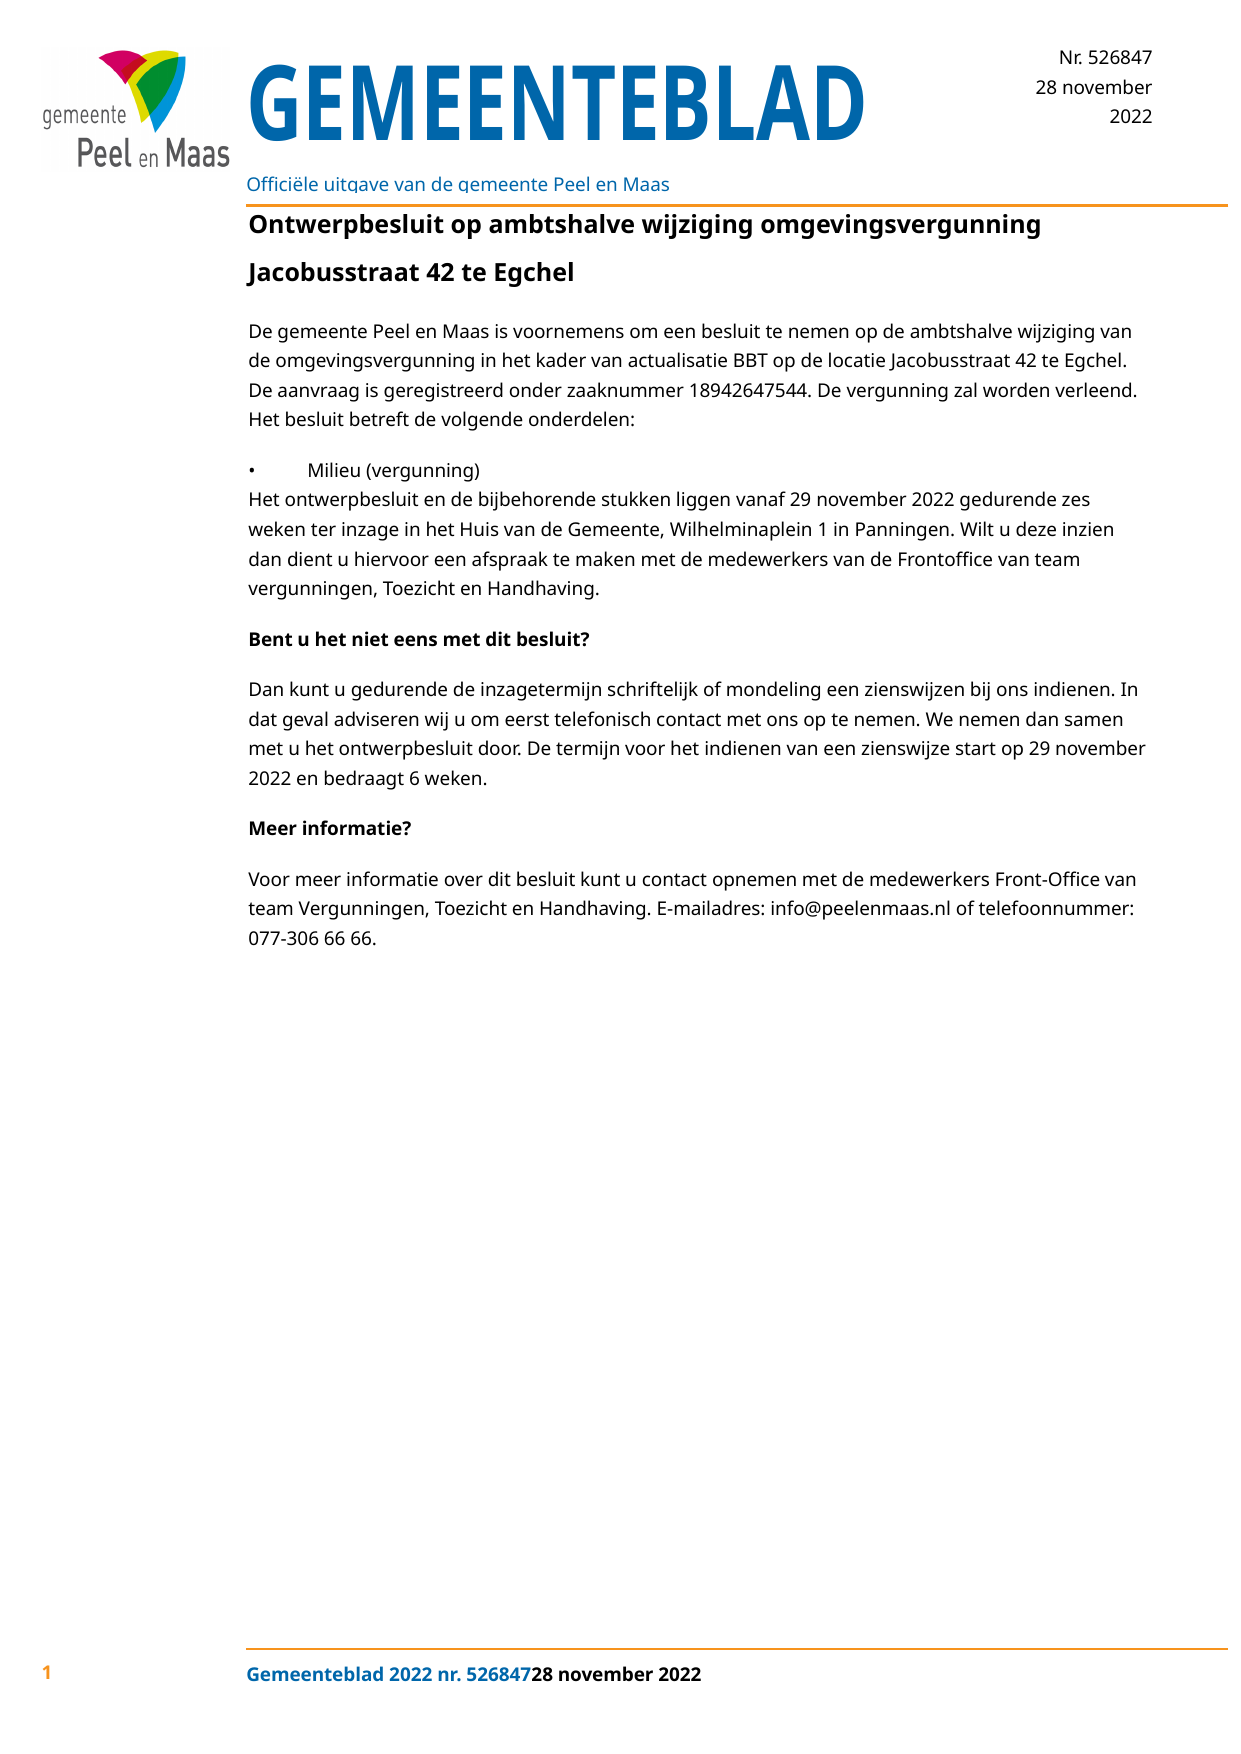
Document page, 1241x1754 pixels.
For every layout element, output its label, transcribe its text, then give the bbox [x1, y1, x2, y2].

text Dan kunt u gedurende de inzagetermijn schriftelijk of mondeling een zienswijzen bij ons indienen. In dat geval adviseren wij u om eerst telefonisch contact met ons op te nemen. We nemen dan samen met u het ontwerpbesluit door. De termijn voor het indienen van een zienswijze start op 29 november 2022 en bedraagt 6 weken. [248, 676, 1152, 791]
text Ontwerpbesluit op ambtshalve wijziging omgevingsvergunning Jacobusstraat 42 te Egchel [248, 207, 1152, 288]
text Het ontwerpbesluit en de bijbehorende stukken liggen vanaf 29 november 2022 gedurende zes weken ter inzage in het Huis van de Gemeente, Wilhelminaplein 1 in Panningen. Wilt u deze inzien dan dient u hiervoor een afspraak te maken met de medewerkers van de Frontoffice van team vergunningen, Toezicht en Handhaving. [248, 487, 1152, 601]
text Meer informatie? [248, 815, 1152, 841]
list Milieu (vergunning) [248, 457, 1152, 483]
picture [41, 47, 231, 172]
text De gemeente Peel en Maas is voornemens om een besluit te nemen op de ambtshalve wijziging van de omgevingsvergunning in het kader van actualisatie BBT op de locatie Jacobusstraat 42 te Egchel. De aanvraag is geregistreerd onder zaaknummer 18942647544. De vergunning zal worden verleend. Het besluit betreft de volgende onderdelen: [248, 318, 1152, 432]
text Bent u het niet eens met dit besluit? [248, 626, 1152, 652]
text Voor meer informatie over dit besluit kunt u contact opnemen met de medewerkers Front-Office van team Vergunningen, Toezicht en Handhaving. E-mailadres: info@peelenmaas.nl of telefoonnummer: 077-306 66 66. [248, 866, 1152, 951]
